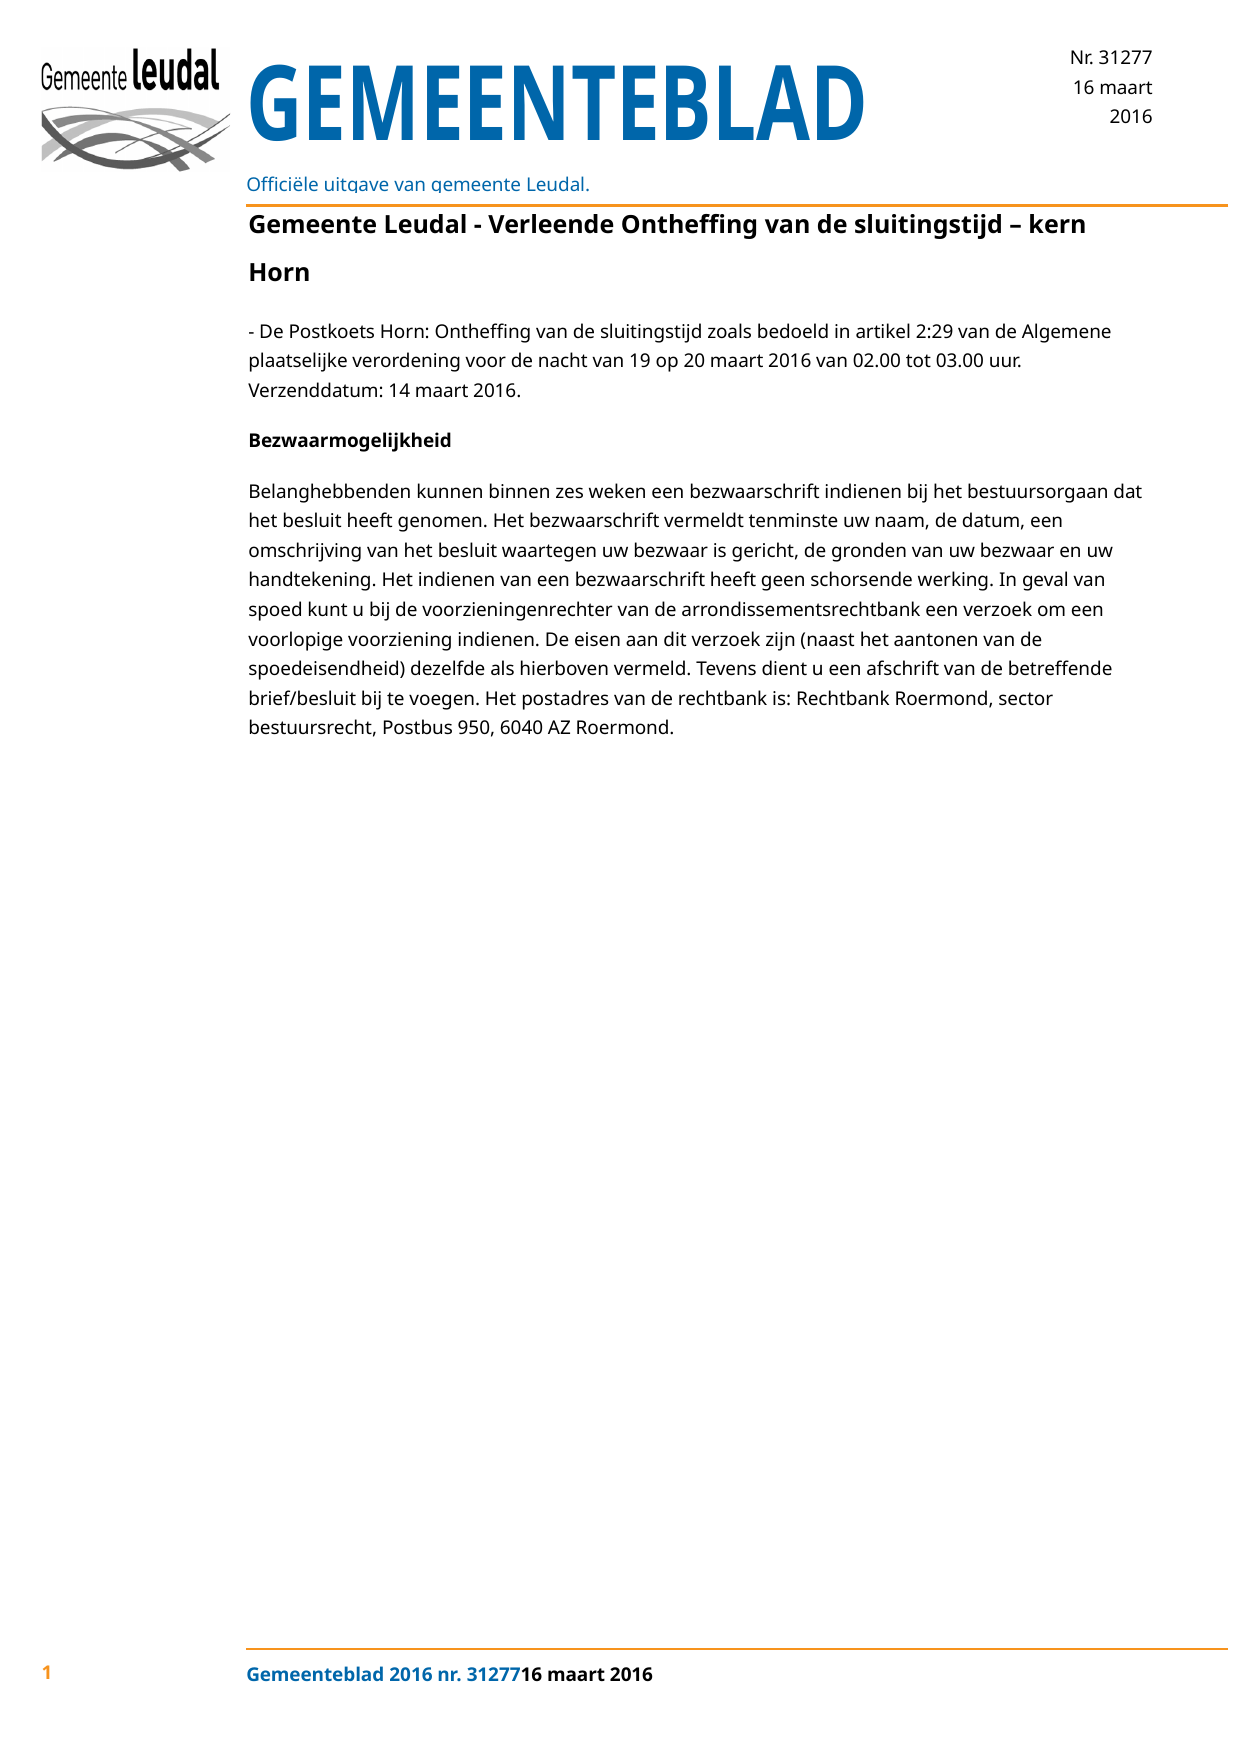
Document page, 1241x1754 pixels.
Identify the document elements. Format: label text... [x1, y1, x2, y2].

text Belanghebbenden kunnen binnen zes weken een bezwaarschrift indienen bij het bestuursorgaan dat het besluit heeft genomen. Het bezwaarschrift vermeldt tenminste uw naam, de datum, een omschrijving van het besluit waartegen uw bezwaar is gericht, de gronden van uw bezwaar en uw handtekening. Het indienen van een bezwaarschrift heeft geen schorsende werking. In geval van spoed kunt u bij de voorzieningenrechter van de arrondissementsrechtbank een verzoek om een voorlopige voorziening indienen. De eisen aan dit verzoek zijn (naast het aantonen van de spoedeisendheid) dezelfde als hierboven vermeld. Tevens dient u een afschrift van de betreffende brief/besluit bij te voegen. Het postadres van de rechtbank is: Rechtbank Roermond, sector bestuursrecht, Postbus 950, 6040 AZ Roermond. [248, 478, 1152, 740]
text - De Postkoets Horn: Ontheffing van de sluitingstijd zoals bedoeld in artikel 2:29 van de Algemene plaatselijke verordening voor de nacht van 19 op 20 maart 2016 van 02.00 tot 03.00 uur. Verzenddatum: 14 maart 2016. [248, 318, 1152, 403]
text Gemeente Leudal - Verleende Ontheffing van de sluitingstijd – kern Horn [248, 207, 1152, 288]
text Bezwaarmogelijkheid [248, 427, 1152, 453]
picture [41, 47, 231, 172]
